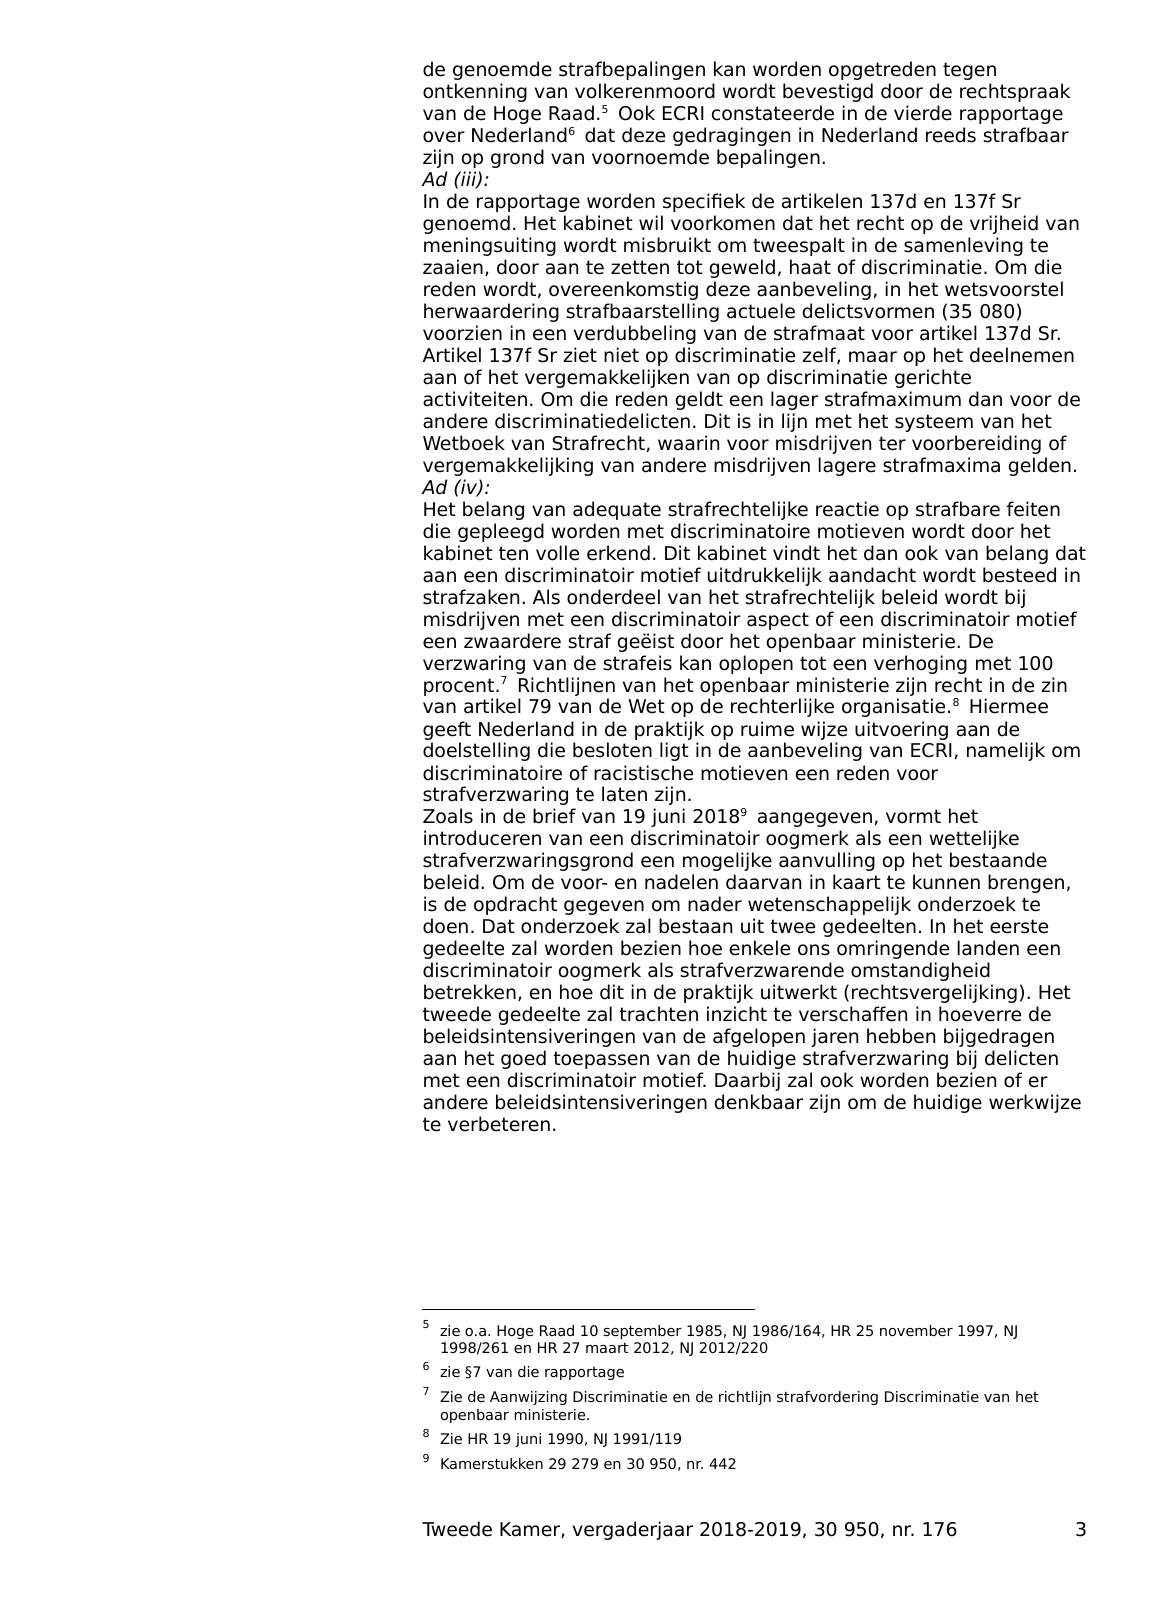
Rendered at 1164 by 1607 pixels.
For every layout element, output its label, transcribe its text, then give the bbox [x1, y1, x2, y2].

text zie §7 van die rapportage [422, 1360, 1087, 1382]
text Zie HR 19 juni 1990, NJ 1991/119 [422, 1427, 1087, 1449]
text de genoemde strafbepalingen kan worden opgetreden tegen ontkenning van volkerenmoord wordt bevestigd door de rechtspraak van de Hoge Raad. Ook ECRI constateerde in de vierde rapportage over Nederland dat deze gedragingen in Nederland reeds strafbaar zijn op grond van voornoemde bepalingen. [422, 59, 1087, 169]
text In de rapportage worden specifiek de artikelen 137d en 137f Sr genoemd. Het kabinet wil voorkomen dat het recht op de vrijheid van meningsuiting wordt misbruikt om tweespalt in de samenleving te zaaien, door aan te zetten tot geweld, haat of discriminatie. Om die reden wordt, overeenkomstig deze aanbeveling, in het wetsvoorstel herwaardering strafbaarstelling actuele delictsvormen (35 080) voorzien in een verdubbeling van de strafmaat voor artikel 137d Sr. [422, 191, 1087, 345]
text Het belang van adequate strafrechtelijke reactie op strafbare feiten die gepleegd worden met discriminatoire motieven wordt door het kabinet ten volle erkend. Dit kabinet vindt het dan ook van belang dat aan een discriminatoir motief uitdrukkelijk aandacht wordt besteed in strafzaken. Als onderdeel van het strafrechtelijk beleid wordt bij misdrijven met een discriminatoir aspect of een discriminatoir motief een zwaardere straf geëist door het openbaar ministerie. De verzwaring van de strafeis kan oplopen tot een verhoging met 100 procent. Richtlijnen van het openbaar ministerie zijn recht in de zin van artikel 79 van de Wet op de rechterlijke organisatie. Hiermee geeft Nederland in de praktijk op ruime wijze uitvoering aan de doelstelling die besloten ligt in de aanbeveling van ECRI, namelijk om discriminatoire of racistische motieven een reden voor strafverzwaring te laten zijn. [422, 499, 1087, 806]
text Zie de Aanwijzing Discriminatie en de richtlijn strafvordering Discriminatie van het openbaar ministerie. [422, 1385, 1087, 1424]
text Ad (iv): [422, 477, 1087, 499]
text Ad (iii): [422, 169, 1087, 191]
text Kamerstukken 29 279 en 30 950, nr. 442 [422, 1452, 1087, 1474]
text zie o.a. Hoge Raad 10 september 1985, NJ 1986/164, HR 25 november 1997, NJ 1998/261 en HR 27 maart 2012, NJ 2012/220 [422, 1318, 1087, 1357]
text Artikel 137f Sr ziet niet op discriminatie zelf, maar op het deelnemen aan of het vergemakkelijken van op discriminatie gerichte activiteiten. Om die reden geldt een lager strafmaximum dan voor de andere discriminatiedelicten. Dit is in lijn met het systeem van het Wetboek van Strafrecht, waarin voor misdrijven ter voorbereiding of vergemakkelijking van andere misdrijven lagere strafmaxima gelden. [422, 345, 1087, 477]
text Zoals in de brief van 19 juni 2018 aangegeven, vormt het introduceren van een discriminatoir oogmerk als een wettelijke strafverzwaringsgrond een mogelijke aanvulling op het bestaande beleid. Om de voor- en nadelen daarvan in kaart te kunnen brengen, is de opdracht gegeven om nader wetenschappelijk onderzoek te doen. Dat onderzoek zal bestaan uit twee gedeelten. In het eerste gedeelte zal worden bezien hoe enkele ons omringende landen een discriminatoir oogmerk als strafverzwarende omstandigheid betrekken, en hoe dit in de praktijk uitwerkt (rechtsvergelijking). Het tweede gedeelte zal trachten inzicht te verschaffen in hoeverre de beleidsintensiveringen van de afgelopen jaren hebben bijgedragen aan het goed toepassen van de huidige strafverzwaring bij delicten met een discriminatoir motief. Daarbij zal ook worden bezien of er andere beleidsintensiveringen denkbaar zijn om de huidige werkwijze te verbeteren. [422, 806, 1087, 1136]
